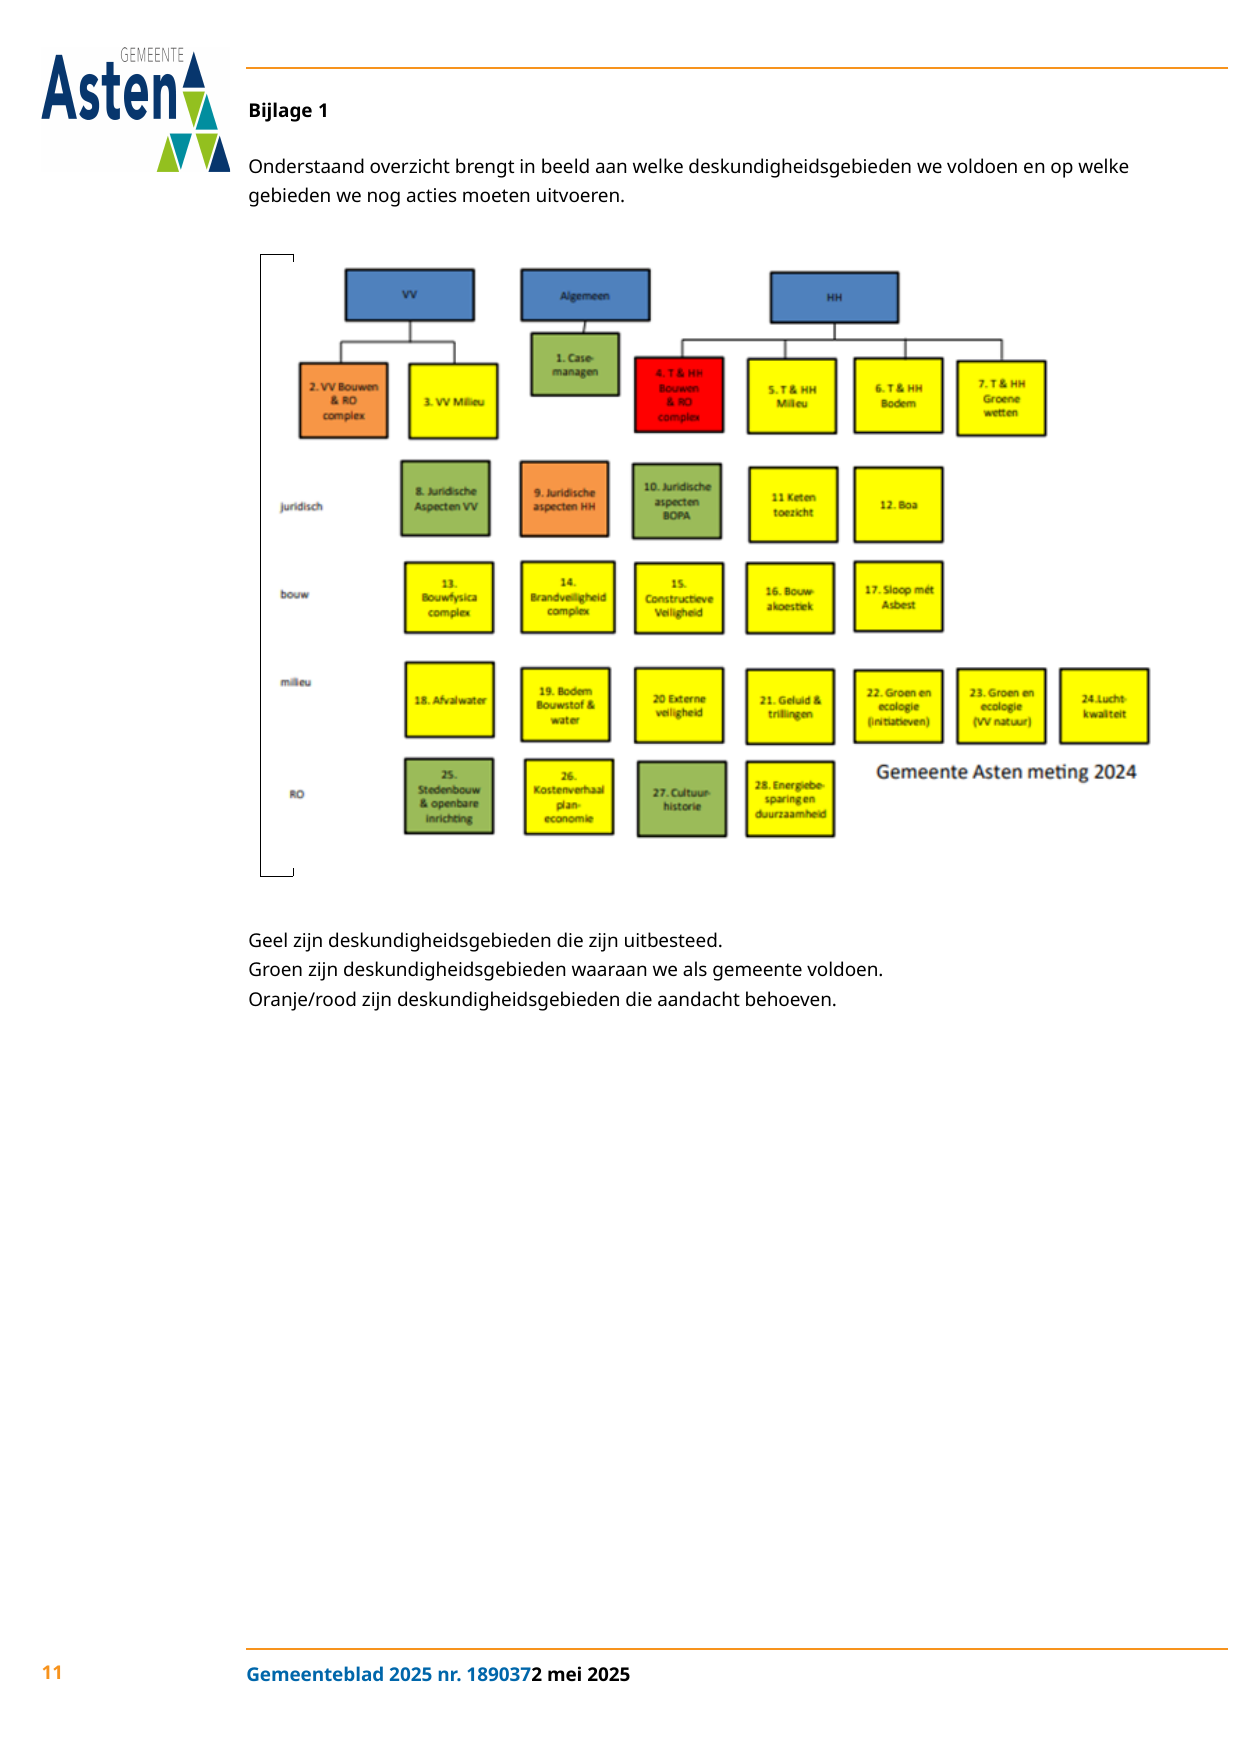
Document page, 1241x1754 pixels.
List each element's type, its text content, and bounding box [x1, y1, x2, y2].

text Bijlage 1 [248, 95, 1152, 123]
text Groen zijn deskundigheidsgebieden waaraan we als gemeente voldoen. [248, 957, 1152, 982]
picture [268, 262, 1155, 868]
picture [41, 47, 231, 172]
text Oranje/rood zijn deskundigheidsgebieden die aandacht behoeven. [248, 986, 1152, 1012]
text Onderstaand overzicht brengt in beeld aan welke deskundigheidsgebieden we voldoen en op welke gebieden we nog acties moeten uitvoeren. [248, 153, 1152, 208]
text Geel zijn deskundigheidsgebieden die zijn uitbesteed. [248, 927, 1152, 953]
